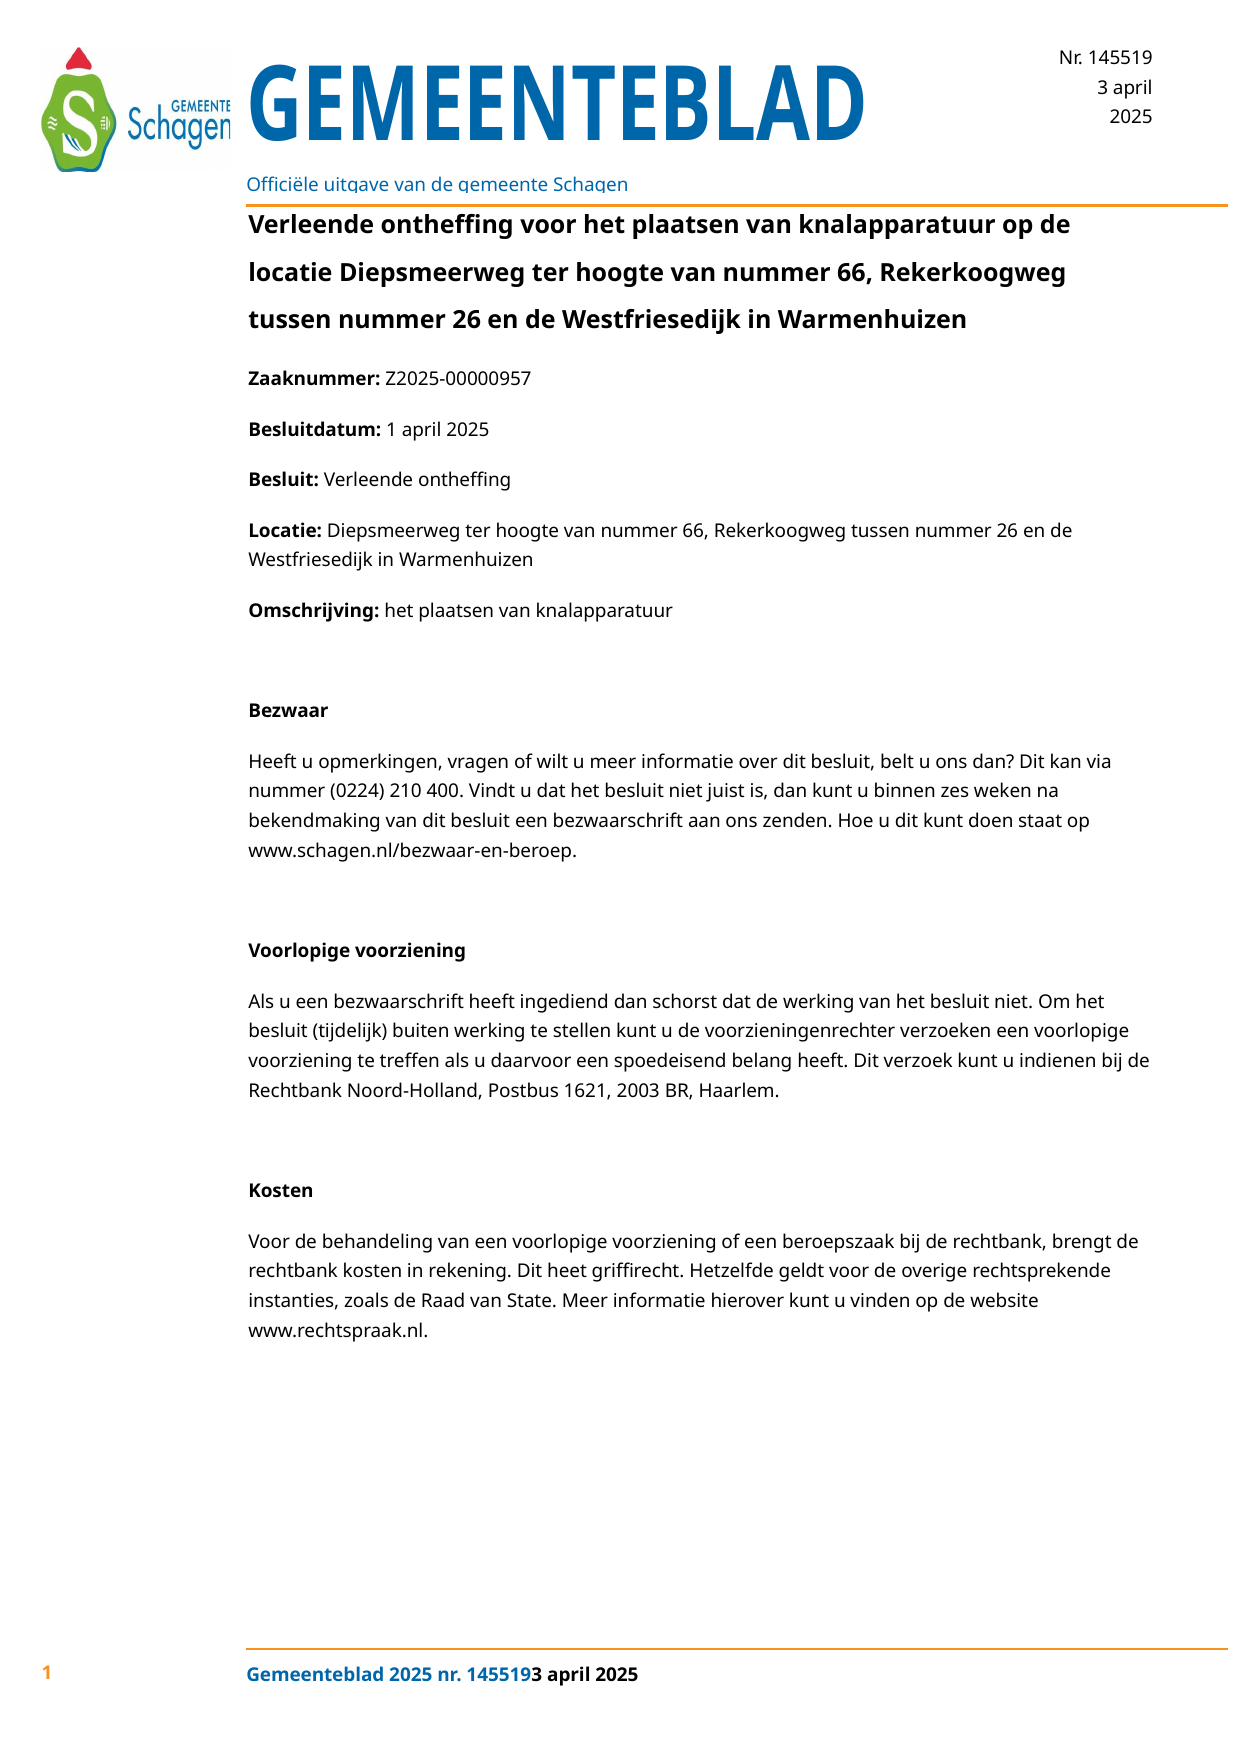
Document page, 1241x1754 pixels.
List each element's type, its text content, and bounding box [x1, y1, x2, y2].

text Voorlopige voorziening [248, 938, 1152, 963]
text Verleende ontheffing voor het plaatsen van knalapparatuur op de locatie Diepsmeerweg ter hoogte van nummer 66, Rekerkoogweg tussen nummer 26 en de Westfriesedijk in Warmenhuizen [248, 207, 1152, 336]
text Heeft u opmerkingen, vragen of wilt u meer informatie over dit besluit, belt u ons dan? Dit kan via nummer (0224) 210 400. Vindt u dat het besluit niet juist is, dan kunt u binnen zes weken na bekendmaking van dit besluit een bezwaarschrift aan ons zenden. Hoe u dit kunt doen staat op www.schagen.nl/bezwaar-en-beroep. [248, 748, 1152, 862]
text Besluit: Verleende ontheffing [248, 466, 1152, 492]
text Bezwaar [248, 698, 1152, 723]
text Voor de behandeling van een voorlopige voorziening of een beroepszaak bij de rechtbank, brengt de rechtbank kosten in rekening. Dit heet griffirecht. Hetzelfde geldt voor de overige rechtsprekende instanties, zoals de Raad van State. Meer informatie hierover kunt u vinden op de website www.rechtspraak.nl. [248, 1228, 1152, 1342]
picture [41, 47, 231, 172]
text Kosten [248, 1178, 1152, 1203]
text Locatie: Diepsmeerweg ter hoogte van nummer 66, Rekerkoogweg tussen nummer 26 en de Westfriesedijk in Warmenhuizen [248, 517, 1152, 572]
text Besluitdatum: 1 april 2025 [248, 416, 1152, 442]
text Zaaknummer: Z2025-00000957 [248, 366, 1152, 391]
text Omschrijving: het plaatsen van knalapparatuur [248, 597, 1152, 622]
text Als u een bezwaarschrift heeft ingediend dan schorst dat de werking van het besluit niet. Om het besluit (tijdelijk) buiten werking te stellen kunt u de voorzieningenrechter verzoeken een voorlopige voorziening te treffen als u daarvoor een spoedeisend belang heeft. Dit verzoek kunt u indienen bij de Rechtbank Noord-Holland, Postbus 1621, 2003 BR, Haarlem. [248, 988, 1152, 1102]
